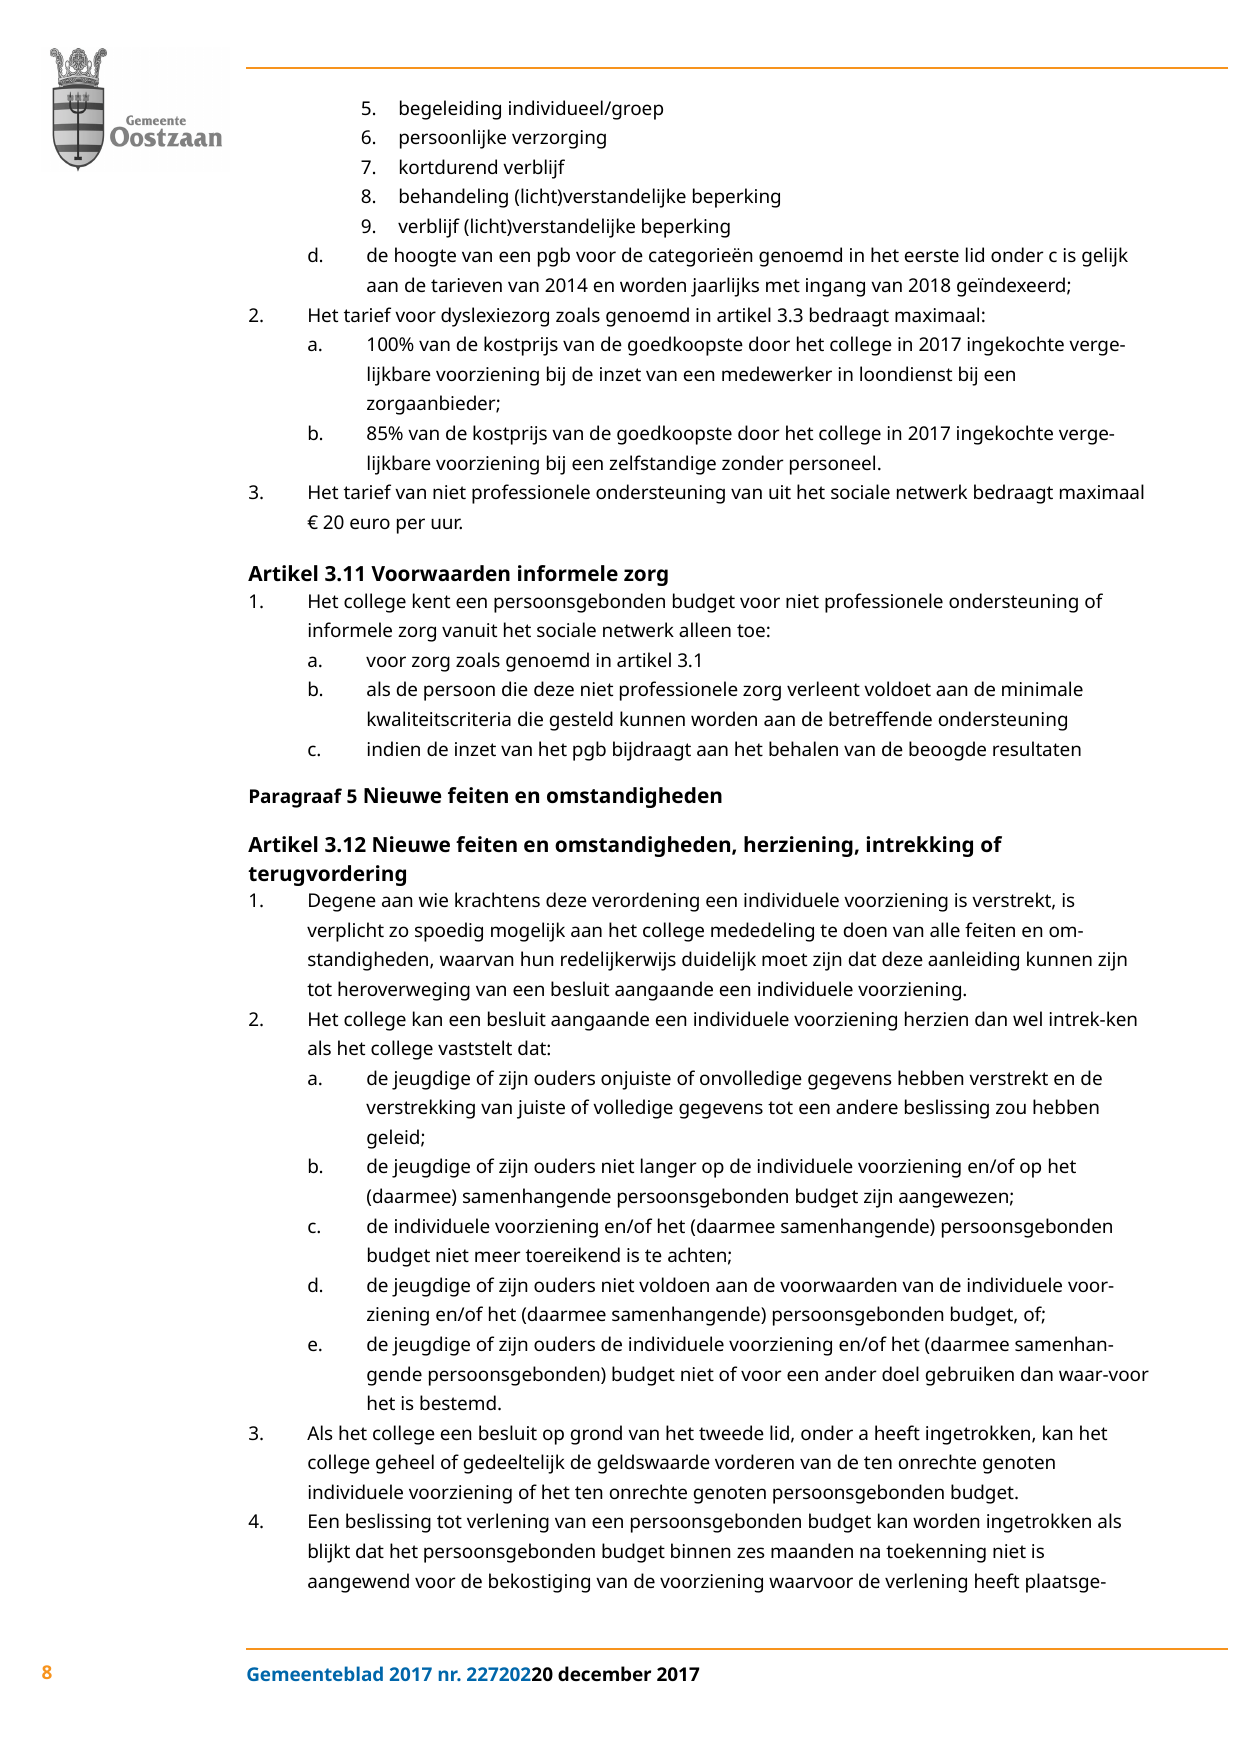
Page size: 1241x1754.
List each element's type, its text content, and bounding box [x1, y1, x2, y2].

picture [41, 47, 231, 172]
list Het tarief van niet professionele ondersteuning van uit het sociale netwerk bedraagt maximaal € 20 euro per uur. [248, 479, 1152, 535]
list Het college kent een persoonsgebonden budget voor niet professionele ondersteuning of informele zorg vanuit het sociale netwerk alleen toe: [248, 588, 1152, 643]
list begeleiding individueel/groep [361, 95, 1152, 121]
list verblijf (licht)verstandelijke beperking [361, 213, 1152, 239]
list Degene aan wie krachtens deze verordening een individuele voorziening is verstrekt, is verplicht zo spoedig mogelijk aan het college mededeling te doen van alle feiten en om-standigheden, waarvan hun redelijkerwijs duidelijk moet zijn dat deze aanleiding kunnen zijn tot heroverweging van een besluit aangaande een individuele voorziening. [248, 887, 1152, 1002]
list de jeugdige of zijn ouders onjuiste of onvolledige gegevens hebben verstrekt en de verstrekking van juiste of volledige gegevens tot een andere beslissing zou hebben geleid; [307, 1065, 1152, 1150]
list Het college kan een besluit aangaande een individuele voorziening herzien dan wel intrek-ken als het college vaststelt dat: [248, 1006, 1152, 1061]
list 100% van de kostprijs van de goedkoopste door het college in 2017 ingekochte verge-lijkbare voorziening bij de inzet van een medewerker in loondienst bij een zorgaanbieder; [307, 331, 1152, 416]
list de jeugdige of zijn ouders niet voldoen aan de voorwaarden van de individuele voor-ziening en/of het (daarmee samenhangende) persoonsgebonden budget, of; [307, 1272, 1152, 1327]
list de hoogte van een pgb voor de categorieën genoemd in het eerste lid onder c is gelijk aan de tarieven van 2014 en worden jaarlijks met ingang van 2018 geïndexeerd; [307, 243, 1152, 298]
text Artikel 3.11 Voorwaarden informele zorg [248, 559, 1152, 588]
list de jeugdige of zijn ouders niet langer op de individuele voorziening en/of op het (daarmee) samenhangende persoonsgebonden budget zijn aangewezen; [307, 1154, 1152, 1209]
list 85% van de kostprijs van de goedkoopste door het college in 2017 ingekochte verge-lijkbare voorziening bij een zelfstandige zonder personeel. [307, 420, 1152, 476]
text Paragraaf 5 Nieuwe feiten en omstandigheden [248, 781, 1152, 810]
list indien de inzet van het pgb bijdraagt aan het behalen van de beoogde resultaten [307, 736, 1152, 761]
list Een beslissing tot verlening van een persoonsgebonden budget kan worden ingetrokken als blijkt dat het persoonsgebonden budget binnen zes maanden na toekenning niet is aangewend voor de bekostiging van de voorziening waarvoor de verlening heeft plaatsge- [248, 1509, 1152, 1594]
list de individuele voorziening en/of het (daarmee samenhangende) persoonsgebonden budget niet meer toereikend is te achten; [307, 1213, 1152, 1268]
list kortdurend verblijf [361, 154, 1152, 180]
list behandeling (licht)verstandelijke beperking [361, 183, 1152, 209]
list de jeugdige of zijn ouders de individuele voorziening en/of het (daarmee samenhan-gende persoonsgebonden) budget niet of voor een ander doel gebruiken dan waar-voor het is bestemd. [307, 1331, 1152, 1416]
list Het tarief voor dyslexiezorg zoals genoemd in artikel 3.3 bedraagt maximaal: [248, 302, 1152, 328]
text Artikel 3.12 Nieuwe feiten en omstandigheden, herziening, intrekking of terugvordering [248, 831, 1152, 887]
list voor zorg zoals genoemd in artikel 3.1 [307, 647, 1152, 673]
list persoonlijke verzorging [361, 124, 1152, 150]
list Als het college een besluit op grond van het tweede lid, onder a heeft ingetrokken, kan het college geheel of gedeeltelijk de geldswaarde vorderen van de ten onrechte genoten individuele voorziening of het ten onrechte genoten persoonsgebonden budget. [248, 1420, 1152, 1505]
list als de persoon die deze niet professionele zorg verleent voldoet aan de minimale kwaliteitscriteria die gesteld kunnen worden aan de betreffende ondersteuning [307, 677, 1152, 732]
